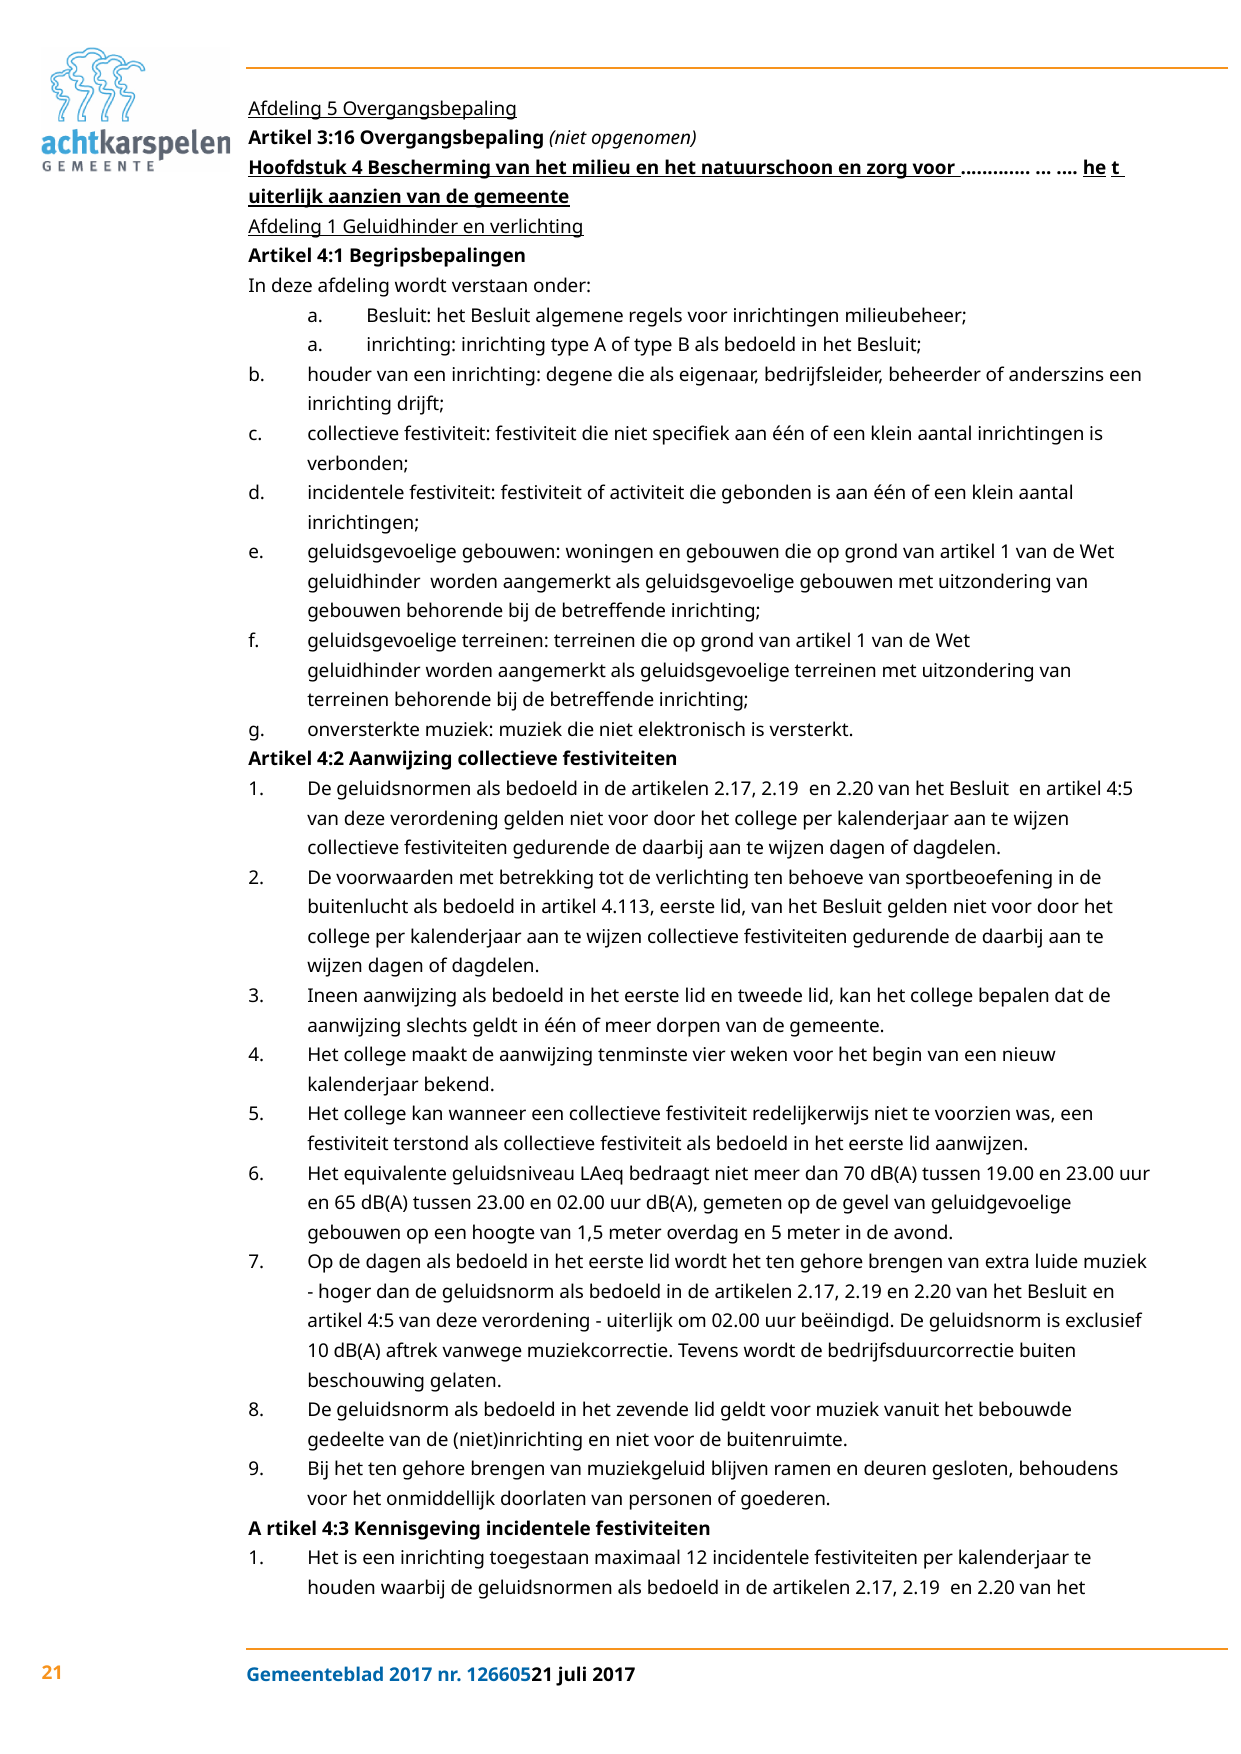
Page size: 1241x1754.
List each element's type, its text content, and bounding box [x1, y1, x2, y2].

list De geluidsnormen als bedoeld in de artikelen 2.17, 2.19 en 2.20 van het Besluit en artikel 4:5 van deze verordening gelden niet voor door het college per kalenderjaar aan te wijzen collectieve festiviteiten gedurende de daarbij aan te wijzen dagen of dagdelen. [248, 775, 1152, 860]
text Afdeling 1 Geluidhinder en verlichting [248, 213, 1152, 239]
list Het college kan wanneer een collectieve festiviteit redelijkerwijs niet te voorzien was, een festiviteit terstond als collectieve festiviteit als bedoeld in het eerste lid aanwijzen. [248, 1101, 1152, 1156]
list onversterkte muziek: muziek die niet elektronisch is versterkt. [248, 716, 1152, 742]
list Het college maakt de aanwijzing tenminste vier weken voor het begin van een nieuw kalenderjaar bekend. [248, 1041, 1152, 1097]
list collectieve festiviteit: festiviteit die niet specifiek aan één of een klein aantal inrichtingen is verbonden; [248, 420, 1152, 476]
list geluidsgevoelige gebouwen: woningen en gebouwen die op grond van artikel 1 van de Wet geluidhinder worden aangemerkt als geluidsgevoelige gebouwen met uitzondering van gebouwen behorende bij de betreffende inrichting; [248, 538, 1152, 623]
list inrichting: inrichting type A of type B als bedoeld in het Besluit; [307, 331, 1152, 357]
text Hoofdstuk 4 Bescherming van het milieu en het natuurschoon en zorg voor ............. ... .... he t uiterlijk aanzien van de gemeente [248, 154, 1152, 209]
list Het equivalente geluidsniveau LAeq bedraagt niet meer dan 70 dB(A) tussen 19.00 en 23.00 uur en 65 dB(A) tussen 23.00 en 02.00 uur dB(A), gemeten op de gevel van geluidgevoelige gebouwen op een hoogte van 1,5 meter overdag en 5 meter in de avond. [248, 1160, 1152, 1245]
list Het is een inrichting toegestaan maximaal 12 incidentele festiviteiten per kalenderjaar te houden waarbij de geluidsnormen als bedoeld in de artikelen 2.17, 2.19 en 2.20 van het [248, 1544, 1152, 1600]
text Artikel 4:1 Begripsbepalingen [248, 243, 1152, 268]
list De voorwaarden met betrekking tot de verlichting ten behoeve van sportbeoefening in de buitenlucht als bedoeld in artikel 4.113, eerste lid, van het Besluit gelden niet voor door het college per kalenderjaar aan te wijzen collectieve festiviteiten gedurende de daarbij aan te wijzen dagen of dagdelen. [248, 864, 1152, 978]
list Besluit: het Besluit algemene regels voor inrichtingen milieubeheer; [307, 302, 1152, 328]
list Ineen aanwijzing als bedoeld in het eerste lid en tweede lid, kan het college bepalen dat de aanwijzing slechts geldt in één of meer dorpen van de gemeente. [248, 982, 1152, 1038]
text In deze afdeling wordt verstaan onder: [248, 272, 1152, 298]
picture [41, 47, 231, 172]
list De geluidsnorm als bedoeld in het zevende lid geldt voor muziek vanuit het bebouwde gedeelte van de (niet)inrichting en niet voor de buitenruimte. [248, 1396, 1152, 1452]
list Bij het ten gehore brengen van muziekgeluid blijven ramen en deuren gesloten, behoudens voor het onmiddellijk doorlaten van personen of goederen. [248, 1456, 1152, 1511]
list incidentele festiviteit: festiviteit of activiteit die gebonden is aan één of een klein aantal inrichtingen; [248, 479, 1152, 535]
list geluidsgevoelige terreinen: terreinen die op grond van artikel 1 van de Wet geluidhinder worden aangemerkt als geluidsgevoelige terreinen met uitzondering van terreinen behorende bij de betreffende inrichting; [248, 627, 1152, 712]
text A rtikel 4:3 Kennisgeving incidentele festiviteiten [248, 1515, 1152, 1541]
list Op de dagen als bedoeld in het eerste lid wordt het ten gehore brengen van extra luide muziek - hoger dan de geluidsnorm als bedoeld in de artikelen 2.17, 2.19 en 2.20 van het Besluit en artikel 4:5 van deze verordening - uiterlijk om 02.00 uur beëindigd. De geluidsnorm is exclusief 10 dB(A) aftrek vanwege muziekcorrectie. Tevens wordt de bedrijfsduurcorrectie buiten beschouwing gelaten. [248, 1248, 1152, 1393]
text Afdeling 5 Overgangsbepaling [248, 95, 1152, 121]
text Artikel 4:2 Aanwijzing collectieve festiviteiten [248, 746, 1152, 771]
text Artikel 3:16 Overgangsbepaling (niet opgenomen) [248, 124, 1152, 150]
list houder van een inrichting: degene die als eigenaar, bedrijfsleider, beheerder of anderszins een inrichting drijft; [248, 361, 1152, 416]
